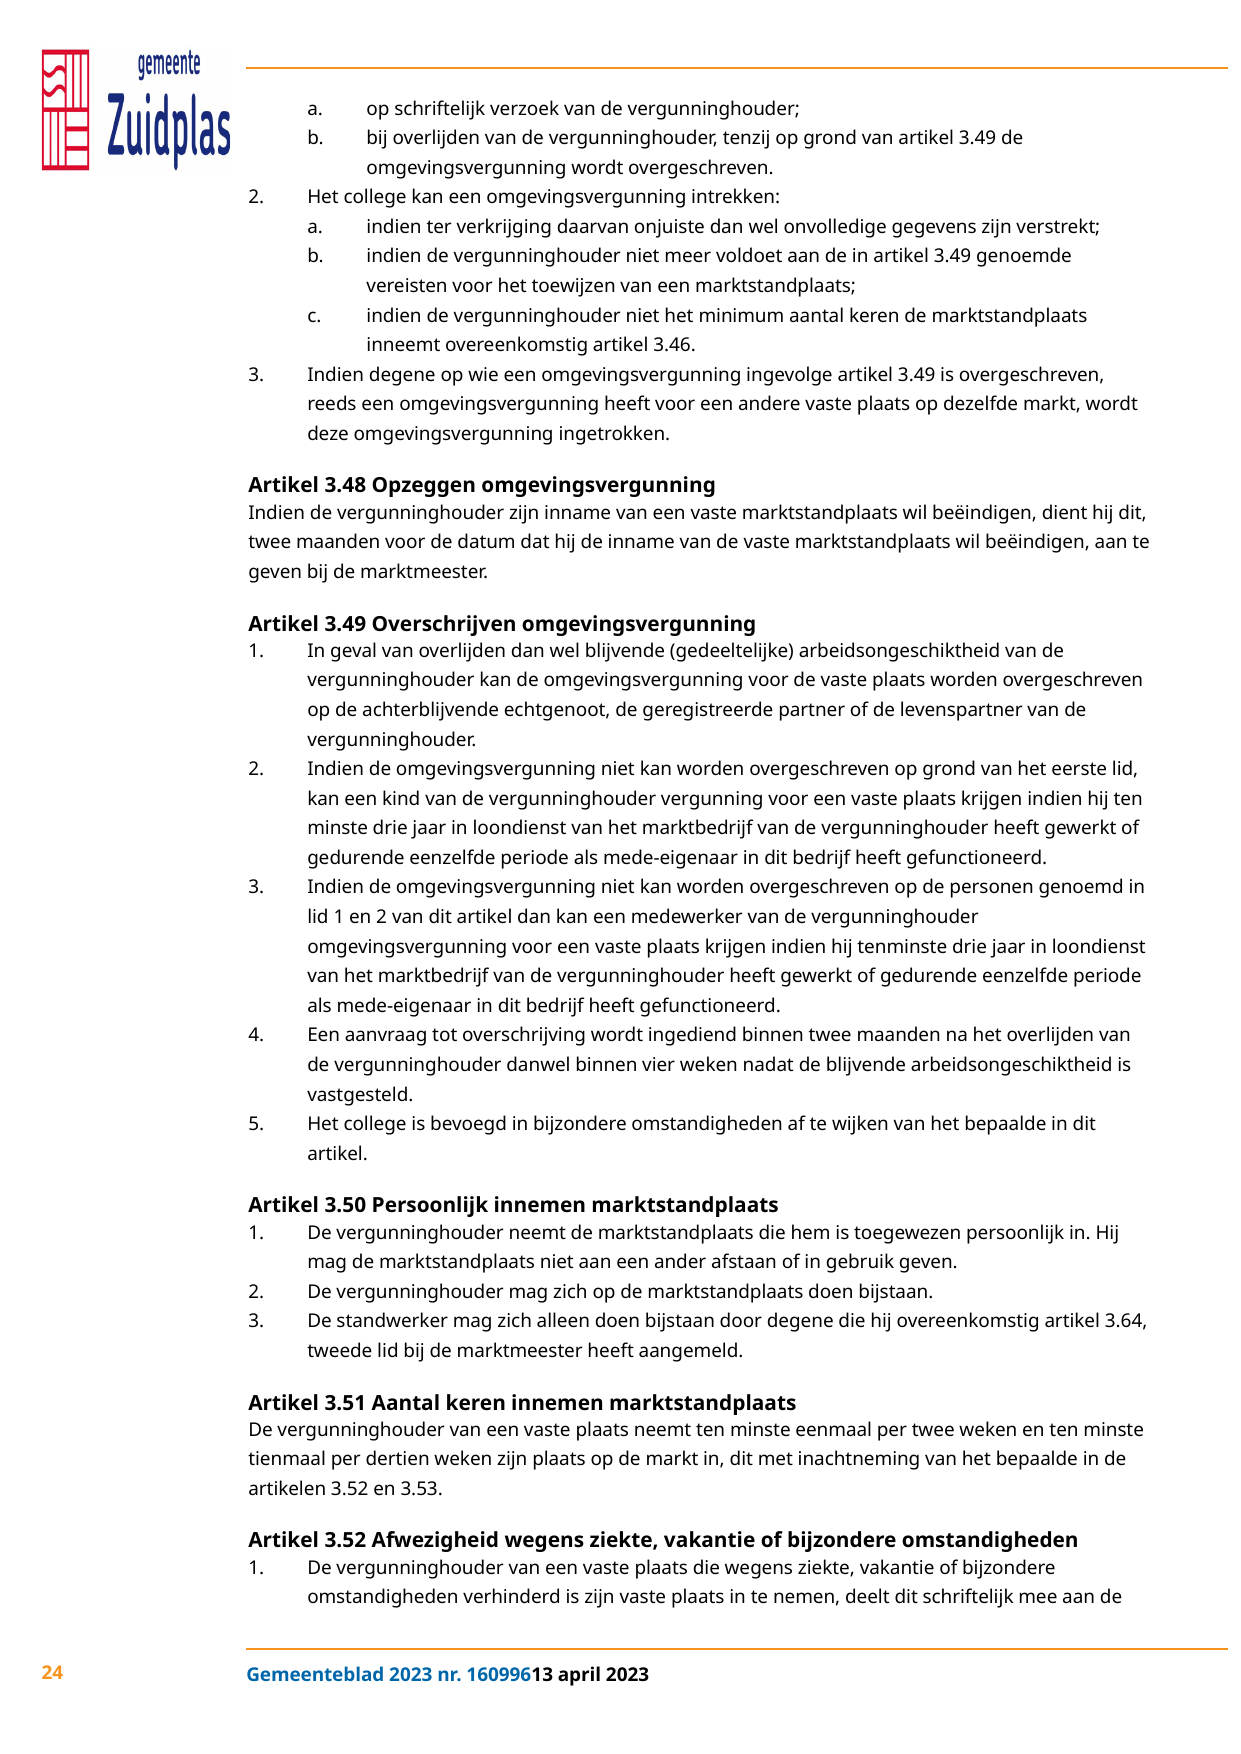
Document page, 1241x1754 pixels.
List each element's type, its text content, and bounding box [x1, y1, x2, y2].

list De standwerker mag zich alleen doen bijstaan door degene die hij overeenkomstig artikel 3.64, tweede lid bij de marktmeester heeft aangemeld. [248, 1308, 1152, 1363]
list Indien degene op wie een omgevingsvergunning ingevolge artikel 3.49 is overgeschreven, reeds een omgevingsvergunning heeft voor een andere vaste plaats op dezelfde markt, wordt deze omgevingsvergunning ingetrokken. [248, 361, 1152, 446]
list In geval van overlijden dan wel blijvende (gedeeltelijke) arbeidsongeschiktheid van de vergunninghouder kan de omgevingsvergunning voor de vaste plaats worden overgeschreven op de achterblijvende echtgenoot, de geregistreerde partner of de levenspartner van de vergunninghouder. [248, 637, 1152, 752]
list indien ter verkrijging daarvan onjuiste dan wel onvolledige gegevens zijn verstrekt; [307, 213, 1152, 239]
list Een aanvraag tot overschrijving wordt ingediend binnen twee maanden na het overlijden van de vergunninghouder danwel binnen vier weken nadat de blijvende arbeidsongeschiktheid is vastgesteld. [248, 1022, 1152, 1107]
list De vergunninghouder neemt de marktstandplaats die hem is toegewezen persoonlijk in. Hij mag de marktstandplaats niet aan een ander afstaan of in gebruik geven. [248, 1219, 1152, 1274]
list bij overlijden van de vergunninghouder, tenzij op grond van artikel 3.49 de omgevingsvergunning wordt overgeschreven. [307, 124, 1152, 180]
list indien de vergunninghouder niet het minimum aantal keren de marktstandplaats inneemt overeenkomstig artikel 3.46. [307, 302, 1152, 357]
list De vergunninghouder van een vaste plaats die wegens ziekte, vakantie of bijzondere omstandigheden verhinderd is zijn vaste plaats in te nemen, deelt dit schriftelijk mee aan de [248, 1554, 1152, 1609]
list Het college kan een omgevingsvergunning intrekken: [248, 183, 1152, 209]
list indien de vergunninghouder niet meer voldoet aan de in artikel 3.49 genoemde vereisten voor het toewijzen van een marktstandplaats; [307, 243, 1152, 298]
text Artikel 3.51 Aantal keren innemen marktstandplaats [248, 1388, 1152, 1416]
text Artikel 3.48 Opzeggen omgevingsvergunning [248, 471, 1152, 499]
text Indien de vergunninghouder zijn inname van een vaste marktstandplaats wil beëindigen, dient hij dit, twee maanden voor de datum dat hij de inname van de vaste marktstandplaats wil beëindigen, aan te geven bij de marktmeester. [248, 499, 1152, 584]
list Indien de omgevingsvergunning niet kan worden overgeschreven op de personen genoemd in lid 1 en 2 van dit artikel dan kan een medewerker van de vergunninghouder omgevingsvergunning voor een vaste plaats krijgen indien hij tenminste drie jaar in loondienst van het marktbedrijf van de vergunninghouder heeft gewerkt of gedurende eenzelfde periode als mede-eigenaar in dit bedrijf heeft gefunctioneerd. [248, 874, 1152, 1018]
text Artikel 3.50 Persoonlijk innemen marktstandplaats [248, 1190, 1152, 1219]
text De vergunninghouder van een vaste plaats neemt ten minste eenmaal per twee weken en ten minste tienmaal per dertien weken zijn plaats op de markt in, dit met inachtneming van het bepaalde in de artikelen 3.52 en 3.53. [248, 1416, 1152, 1501]
picture [41, 47, 231, 172]
text Artikel 3.49 Overschrijven omgevingsvergunning [248, 609, 1152, 637]
list op schriftelijk verzoek van de vergunninghouder; [307, 95, 1152, 121]
list Het college is bevoegd in bijzondere omstandigheden af te wijken van het bepaalde in dit artikel. [248, 1110, 1152, 1166]
text Artikel 3.52 Afwezigheid wegens ziekte, vakantie of bijzondere omstandigheden [248, 1526, 1152, 1554]
list Indien de omgevingsvergunning niet kan worden overgeschreven op grond van het eerste lid, kan een kind van de vergunninghouder vergunning voor een vaste plaats krijgen indien hij ten minste drie jaar in loondienst van het marktbedrijf van de vergunninghouder heeft gewerkt of gedurende eenzelfde periode als mede-eigenaar in dit bedrijf heeft gefunctioneerd. [248, 755, 1152, 870]
list De vergunninghouder mag zich op de marktstandplaats doen bijstaan. [248, 1278, 1152, 1304]
